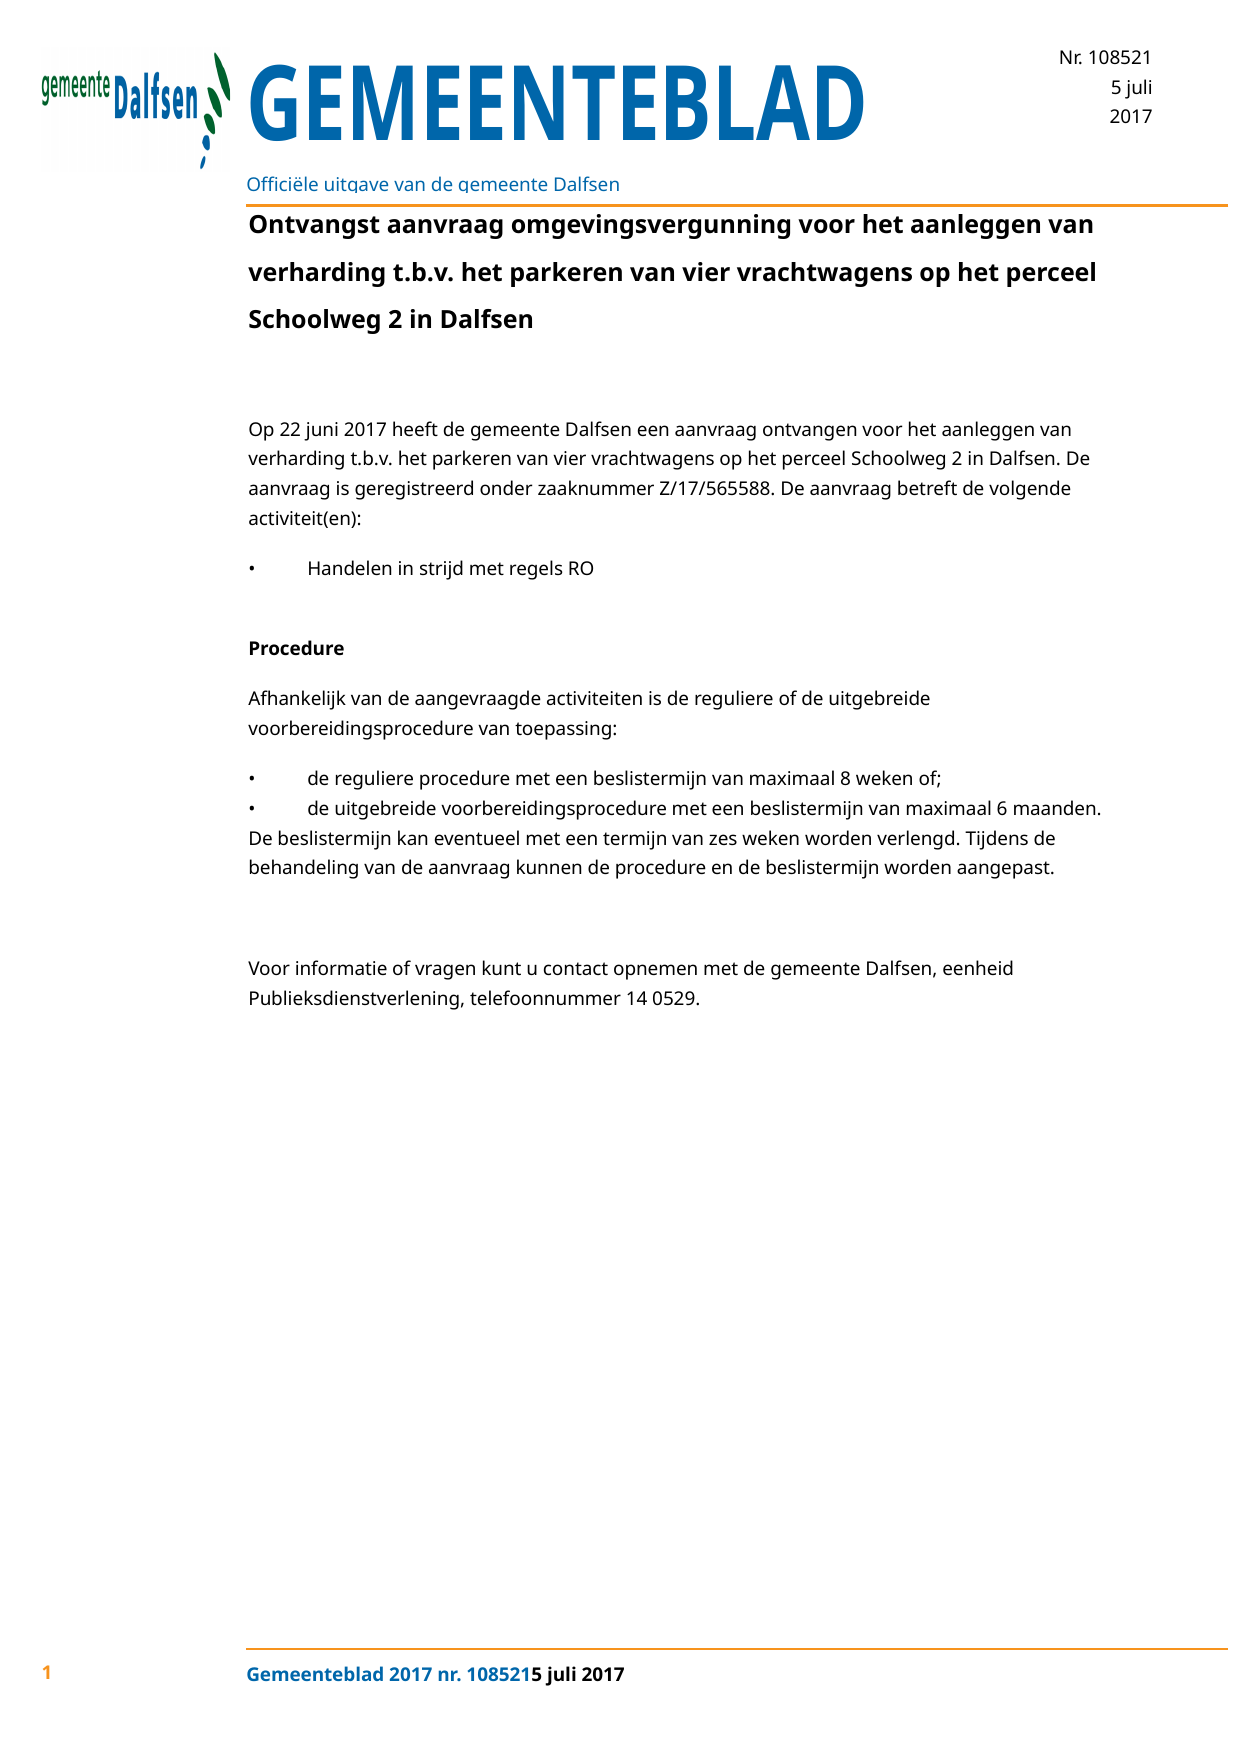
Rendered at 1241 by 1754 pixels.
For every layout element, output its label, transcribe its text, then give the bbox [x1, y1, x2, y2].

list Handelen in strijd met regels RO [248, 555, 1152, 581]
text Afhankelijk van de aangevraagde activiteiten is de reguliere of de uitgebreide voorbereidingsprocedure van toepassing: [248, 686, 1152, 741]
list de reguliere procedure met een beslistermijn van maximaal 8 weken of; [248, 766, 1152, 791]
text De beslistermijn kan eventueel met een termijn van zes weken worden verlengd. Tijdens de behandeling van de aanvraag kunnen de procedure en de beslistermijn worden aangepast. [248, 825, 1152, 880]
picture [41, 47, 231, 172]
text Voor informatie of vragen kunt u contact opnemen met de gemeente Dalfsen, eenheid Publieksdienstverlening, telefoonnummer 14 0529. [248, 955, 1152, 1010]
list de uitgebreide voorbereidingsprocedure met een beslistermijn van maximaal 6 maanden. [248, 795, 1152, 821]
text Ontvangst aanvraag omgevingsvergunning voor het aanleggen van verharding t.b.v. het parkeren van vier vrachtwagens op het perceel Schoolweg 2 in Dalfsen [248, 207, 1152, 336]
text Op 22 juni 2017 heeft de gemeente Dalfsen een aanvraag ontvangen voor het aanleggen van verharding t.b.v. het parkeren van vier vrachtwagens op het perceel Schoolweg 2 in Dalfsen. De aanvraag is geregistreerd onder zaaknummer Z/17/565588. De aanvraag betreft de volgende activiteit(en): [248, 416, 1152, 530]
text Procedure [248, 635, 1152, 661]
